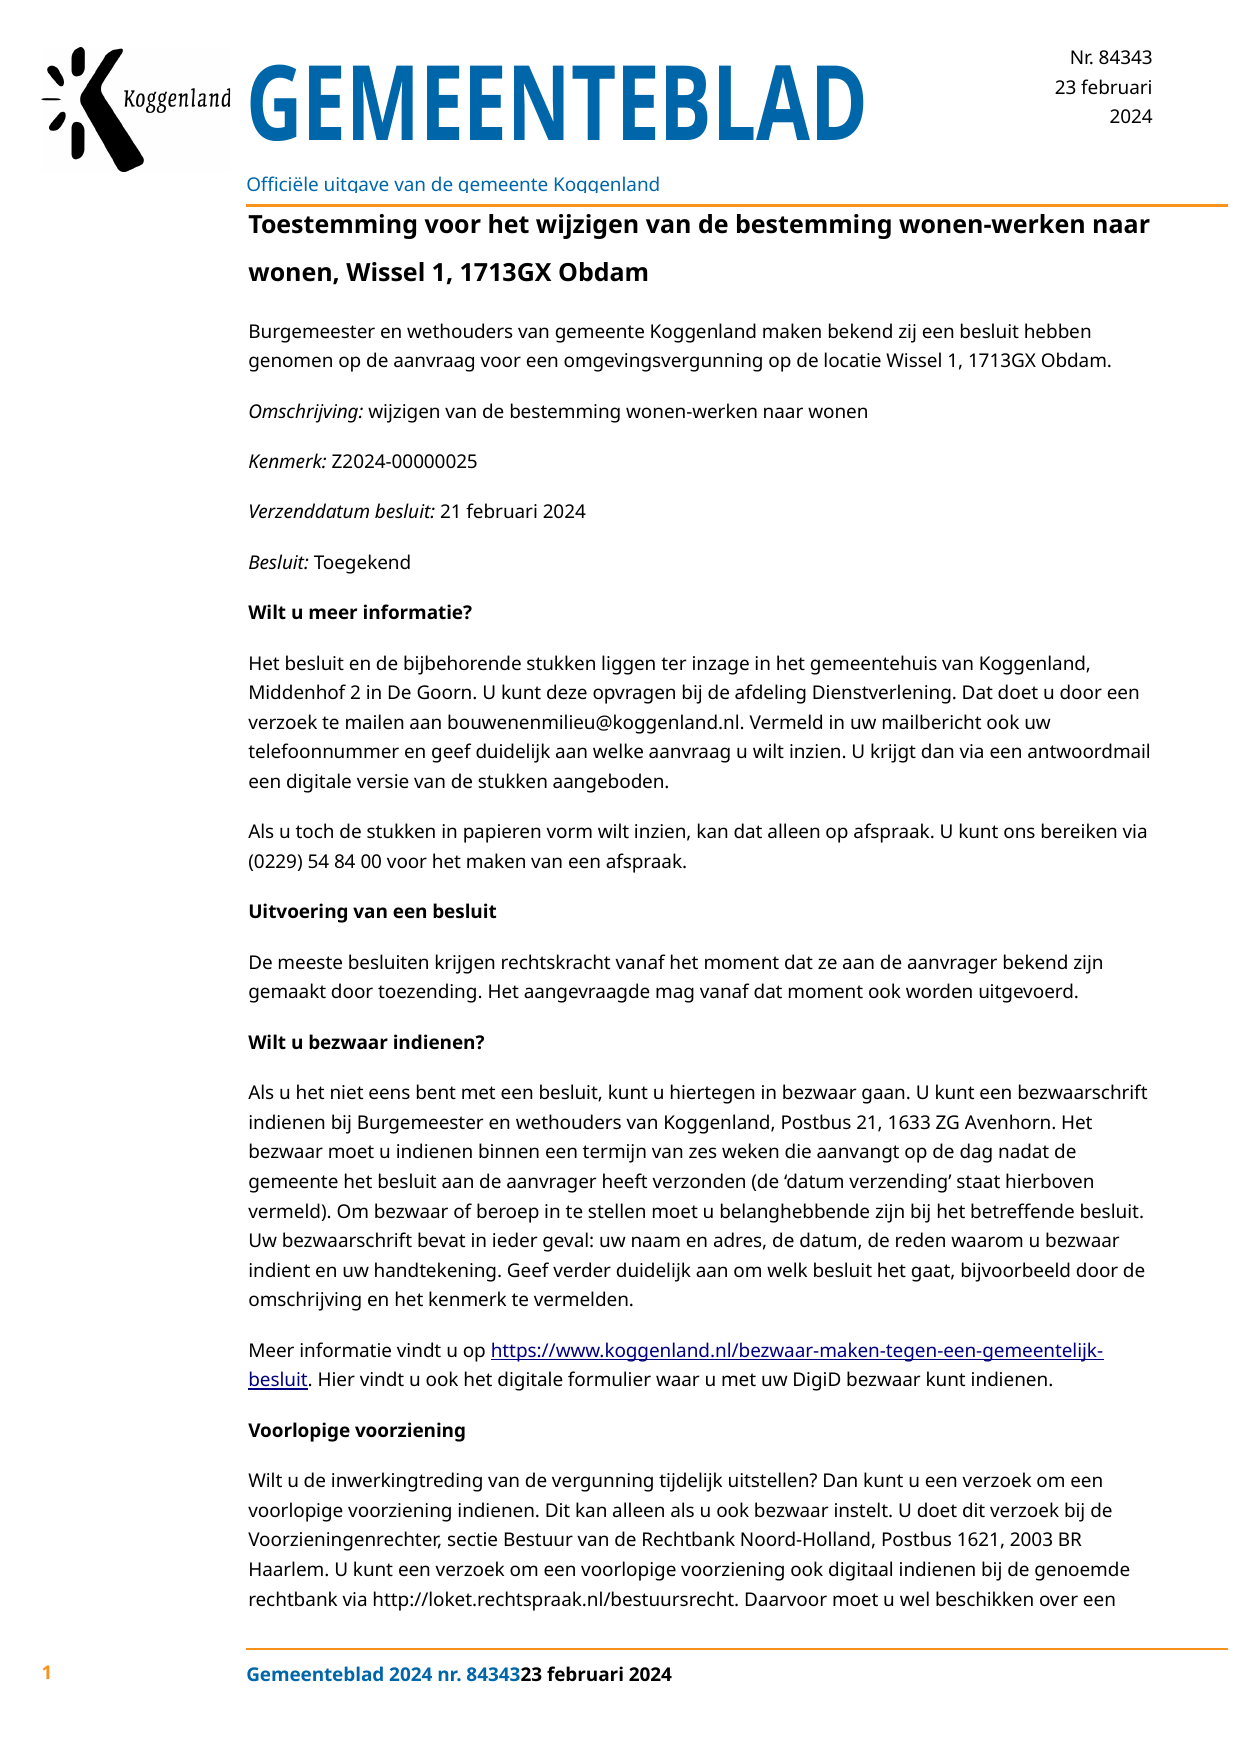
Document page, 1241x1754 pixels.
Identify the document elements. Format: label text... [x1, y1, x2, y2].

text Toestemming voor het wijzigen van de bestemming wonen-werken naar wonen, Wissel 1, 1713GX Obdam [248, 207, 1152, 288]
text Het besluit en de bijbehorende stukken liggen ter inzage in het gemeentehuis van Koggenland, Middenhof 2 in De Goorn. U kunt deze opvragen bij de afdeling Dienstverlening. Dat doet u door een verzoek te mailen aan bouwenenmilieu@koggenland.nl. Vermeld in uw mailbericht ook uw telefoonnummer en geef duidelijk aan welke aanvraag u wilt inzien. U krijgt dan via een antwoordmail een digitale versie van de stukken aangeboden. [248, 650, 1152, 794]
picture [41, 47, 231, 172]
text Voorlopige voorziening [248, 1417, 1152, 1443]
text Wilt u meer informatie? [248, 599, 1152, 625]
text Wilt u de inwerkingtreding van de vergunning tijdelijk uitstellen? Dan kunt u een verzoek om een voorlopige voorziening indienen. Dit kan alleen als u ook bezwaar instelt. U doet dit verzoek bij de Voorzieningenrechter, sectie Bestuur van de Rechtbank Noord-Holland, Postbus 1621, 2003 BR Haarlem. U kunt een verzoek om een voorlopige voorziening ook digitaal indienen bij de genoemde rechtbank via http://loket.rechtspraak.nl/bestuursrecht. Daarvoor moet u wel beschikken over een [248, 1467, 1152, 1612]
text Als u het niet eens bent met een besluit, kunt u hiertegen in bezwaar gaan. U kunt een bezwaarschrift indienen bij Burgemeester en wethouders van Koggenland, Postbus 21, 1633 ZG Avenhorn. Het bezwaar moet u indienen binnen een termijn van zes weken die aanvangt op de dag nadat de gemeente het besluit aan de aanvrager heeft verzonden (de ‘datum verzending’ staat hierboven vermeld). Om bezwaar of beroep in te stellen moet u belanghebbende zijn bij het betreffende besluit. Uw bezwaarschrift bevat in ieder geval: uw naam en adres, de datum, de reden waarom u bezwaar indient en uw handtekening. Geef verder duidelijk aan om welk besluit het gaat, bijvoorbeeld door de omschrijving en het kenmerk te vermelden. [248, 1079, 1152, 1312]
text Uitvoering van een besluit [248, 899, 1152, 924]
text Meer informatie vindt u op https://www.koggenland.nl/bezwaar-maken-tegen-een-gemeentelijk-besluit. Hier vindt u ook het digitale formulier waar u met uw DigiD bezwaar kunt indienen. [248, 1337, 1152, 1392]
text Als u toch de stukken in papieren vorm wilt inzien, kan dat alleen op afspraak. U kunt ons bereiken via (0229) 54 84 00 voor het maken van een afspraak. [248, 819, 1152, 874]
text De meeste besluiten krijgen rechtskracht vanaf het moment dat ze aan de aanvrager bekend zijn gemaakt door toezending. Het aangevraagde mag vanaf dat moment ook worden uitgevoerd. [248, 949, 1152, 1004]
text Wilt u bezwaar indienen? [248, 1029, 1152, 1055]
text Omschrijving: wijzigen van de bestemming wonen-werken naar wonen [248, 398, 1152, 424]
text Besluit: Toegekend [248, 549, 1152, 575]
text Kenmerk: Z2024-00000025 [248, 448, 1152, 474]
text Verzenddatum besluit: 21 februari 2024 [248, 499, 1152, 524]
text Burgemeester en wethouders van gemeente Koggenland maken bekend zij een besluit hebben genomen op de aanvraag voor een omgevingsvergunning op de locatie Wissel 1, 1713GX Obdam. [248, 318, 1152, 373]
